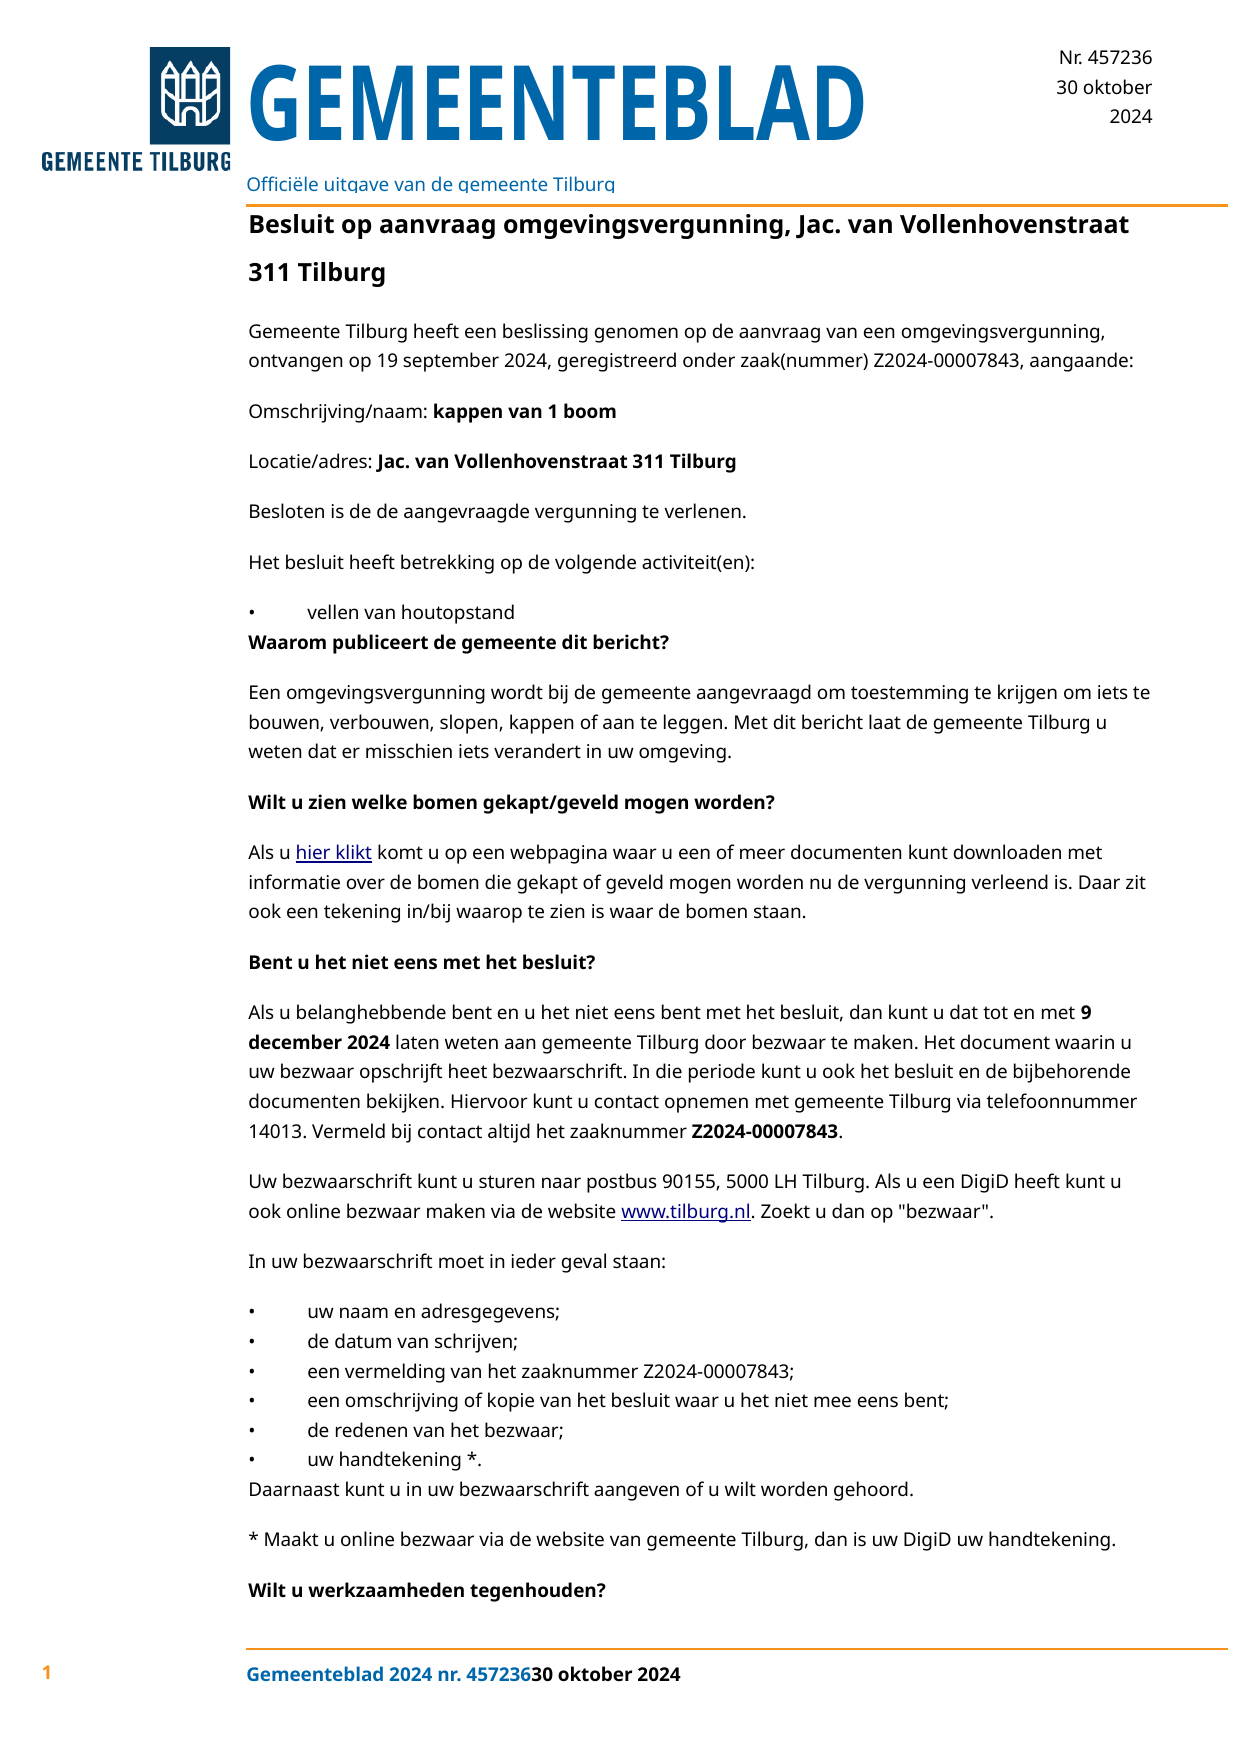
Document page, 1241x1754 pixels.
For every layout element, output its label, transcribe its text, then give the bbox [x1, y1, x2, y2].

text Bent u het niet eens met het besluit? [248, 949, 1152, 975]
list een vermelding van het zaaknummer Z2024-00007843; [248, 1358, 1152, 1384]
text Als u belanghebbende bent en u het niet eens bent met het besluit, dan kunt u dat tot en met 9 december 2024 laten weten aan gemeente Tilburg door bezwaar te maken. Het document waarin u uw bezwaar opschrijft heet bezwaarschrift. In die periode kunt u ook het besluit en de bijbehorende documenten bekijken. Hiervoor kunt u contact opnemen met gemeente Tilburg via telefoonnummer 14013. Vermeld bij contact altijd het zaaknummer Z2024-00007843. [248, 999, 1152, 1144]
text Wilt u werkzaamheden tegenhouden? [248, 1577, 1152, 1603]
text Daarnaast kunt u in uw bezwaarschrift aangeven of u wilt worden gehoord. [248, 1476, 1152, 1502]
list de redenen van het bezwaar; [248, 1417, 1152, 1443]
list vellen van houtopstand [248, 599, 1152, 625]
list de datum van schrijven; [248, 1328, 1152, 1354]
text Een omgevingsvergunning wordt bij de gemeente aangevraagd om toestemming te krijgen om iets te bouwen, verbouwen, slopen, kappen of aan te leggen. Met dit bericht laat de gemeente Tilburg u weten dat er misschien iets verandert in uw omgeving. [248, 679, 1152, 764]
text * Maakt u online bezwaar via de website van gemeente Tilburg, dan is uw DigiD uw handtekening. [248, 1527, 1152, 1552]
text In uw bezwaarschrift moet in ieder geval staan: [248, 1248, 1152, 1274]
text Besloten is de de aangevraagde vergunning te verlenen. [248, 499, 1152, 524]
text Wilt u zien welke bomen gekapt/geveld mogen worden? [248, 789, 1152, 815]
list uw naam en adresgegevens; [248, 1299, 1152, 1324]
picture [41, 47, 231, 172]
text Omschrijving/naam: kappen van 1 boom [248, 398, 1152, 424]
text Besluit op aanvraag omgevingsvergunning, Jac. van Vollenhovenstraat 311 Tilburg [248, 207, 1152, 288]
text Locatie/adres: Jac. van Vollenhovenstraat 311 Tilburg [248, 448, 1152, 474]
list een omschrijving of kopie van het besluit waar u het niet mee eens bent; [248, 1387, 1152, 1413]
text Uw bezwaarschrift kunt u sturen naar postbus 90155, 5000 LH Tilburg. Als u een DigiD heeft kunt u ook online bezwaar maken via de website www.tilburg.nl. Zoekt u dan op "bezwaar". [248, 1168, 1152, 1224]
list uw handtekening *. [248, 1447, 1152, 1472]
text Als u hier klikt komt u op een webpagina waar u een of meer documenten kunt downloaden met informatie over de bomen die gekapt of geveld mogen worden nu de vergunning verleend is. Daar zit ook een tekening in/bij waarop te zien is waar de bomen staan. [248, 839, 1152, 924]
text Waarom publiceert de gemeente dit bericht? [248, 629, 1152, 655]
text Het besluit heeft betrekking op de volgende activiteit(en): [248, 549, 1152, 575]
text Gemeente Tilburg heeft een beslissing genomen op de aanvraag van een omgevingsvergunning, ontvangen op 19 september 2024, geregistreerd onder zaak(nummer) Z2024-00007843, aangaande: [248, 318, 1152, 373]
